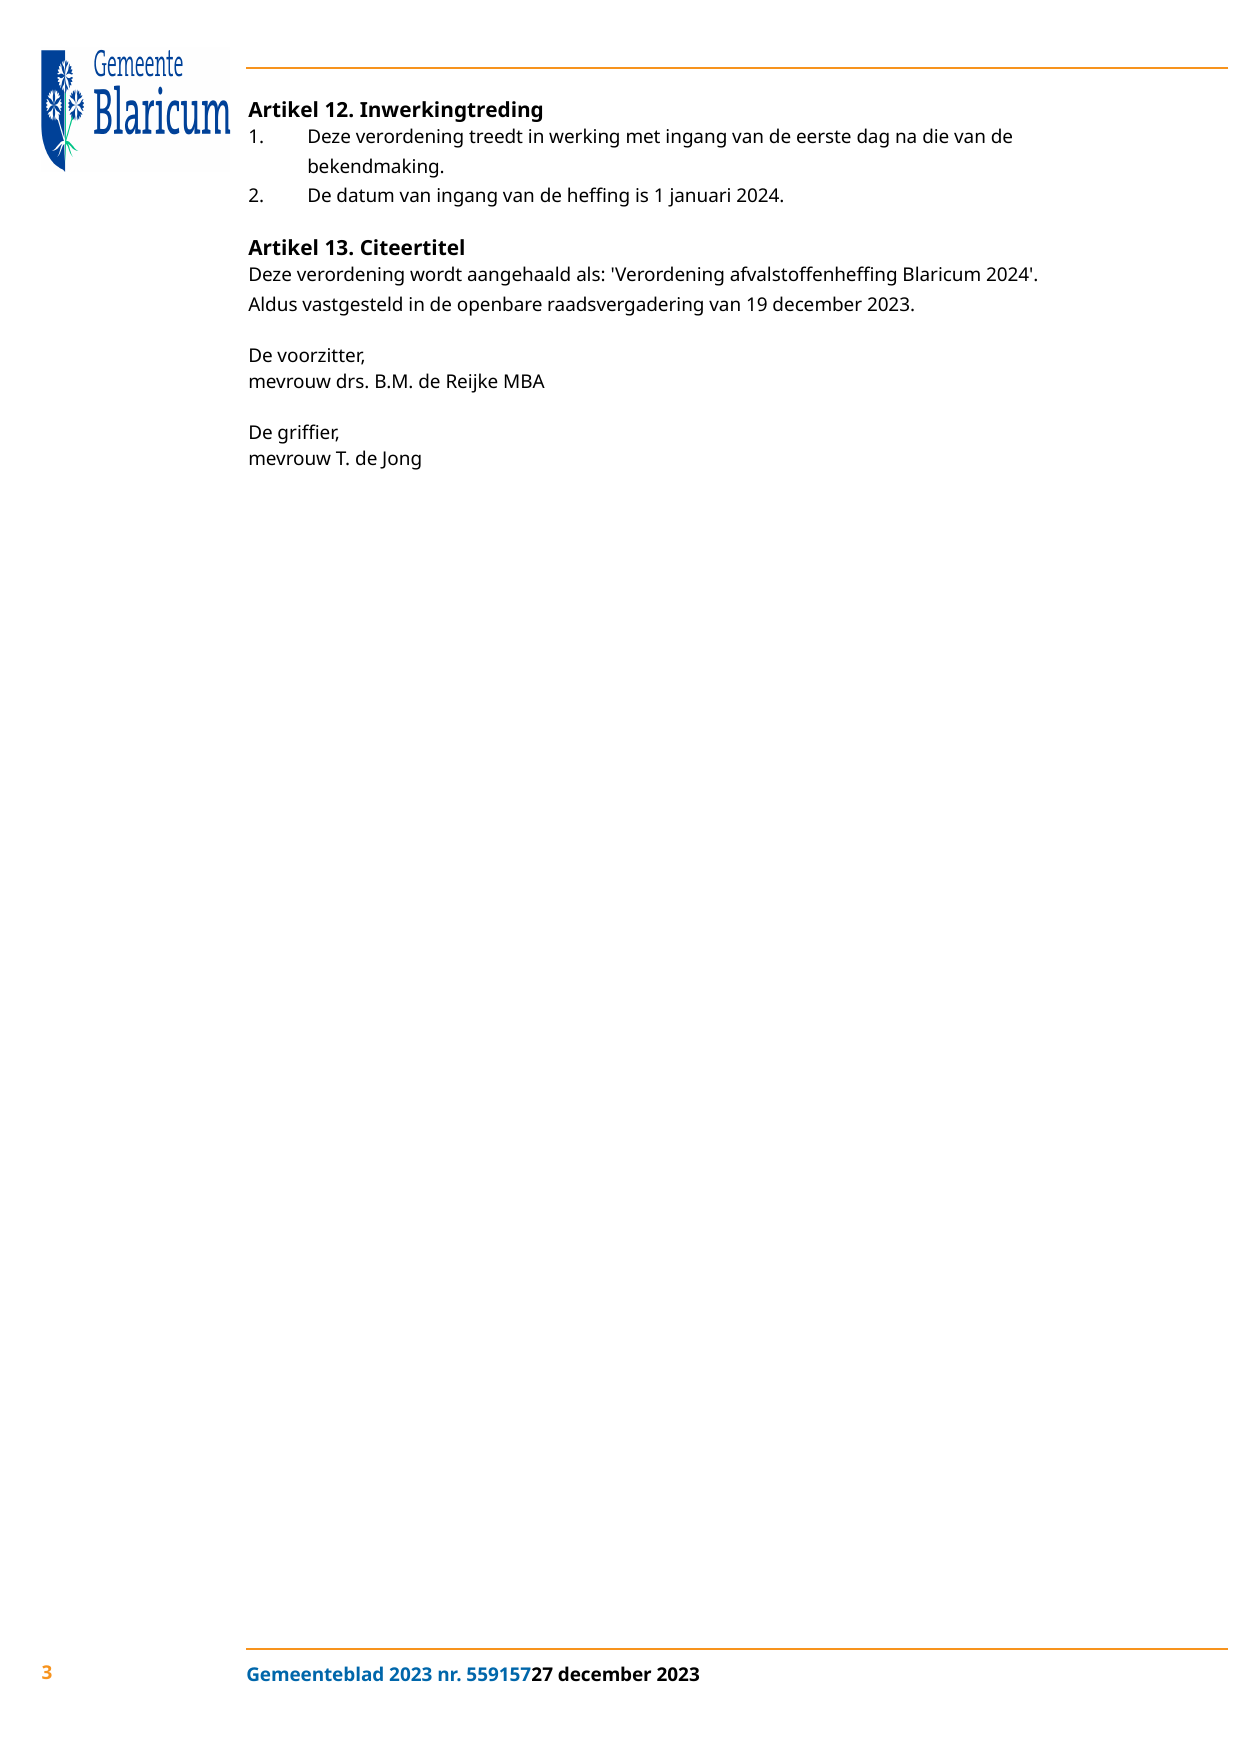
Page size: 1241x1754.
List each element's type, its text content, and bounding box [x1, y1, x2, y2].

text Artikel 12. Inwerkingtreding [248, 95, 1152, 123]
text mevrouw drs. B.M. de Reijke MBA [248, 368, 1152, 394]
text De voorzitter, [248, 342, 1152, 368]
text Artikel 13. Citeertitel [248, 233, 1152, 261]
list Deze verordening treedt in werking met ingang van de eerste dag na die van de bekendmaking. [248, 123, 1152, 178]
text Aldus vastgesteld in de openbare raadsvergadering van 19 december 2023. [248, 291, 1152, 317]
list De datum van ingang van de heffing is 1 januari 2024. [248, 182, 1152, 208]
picture [41, 47, 231, 172]
text De griffier, [248, 419, 1152, 445]
text Deze verordening wordt aangehaald als: 'Verordening afvalstoffenheffing Blaricum 2024'. [248, 261, 1152, 287]
text mevrouw T. de Jong [248, 445, 1152, 471]
